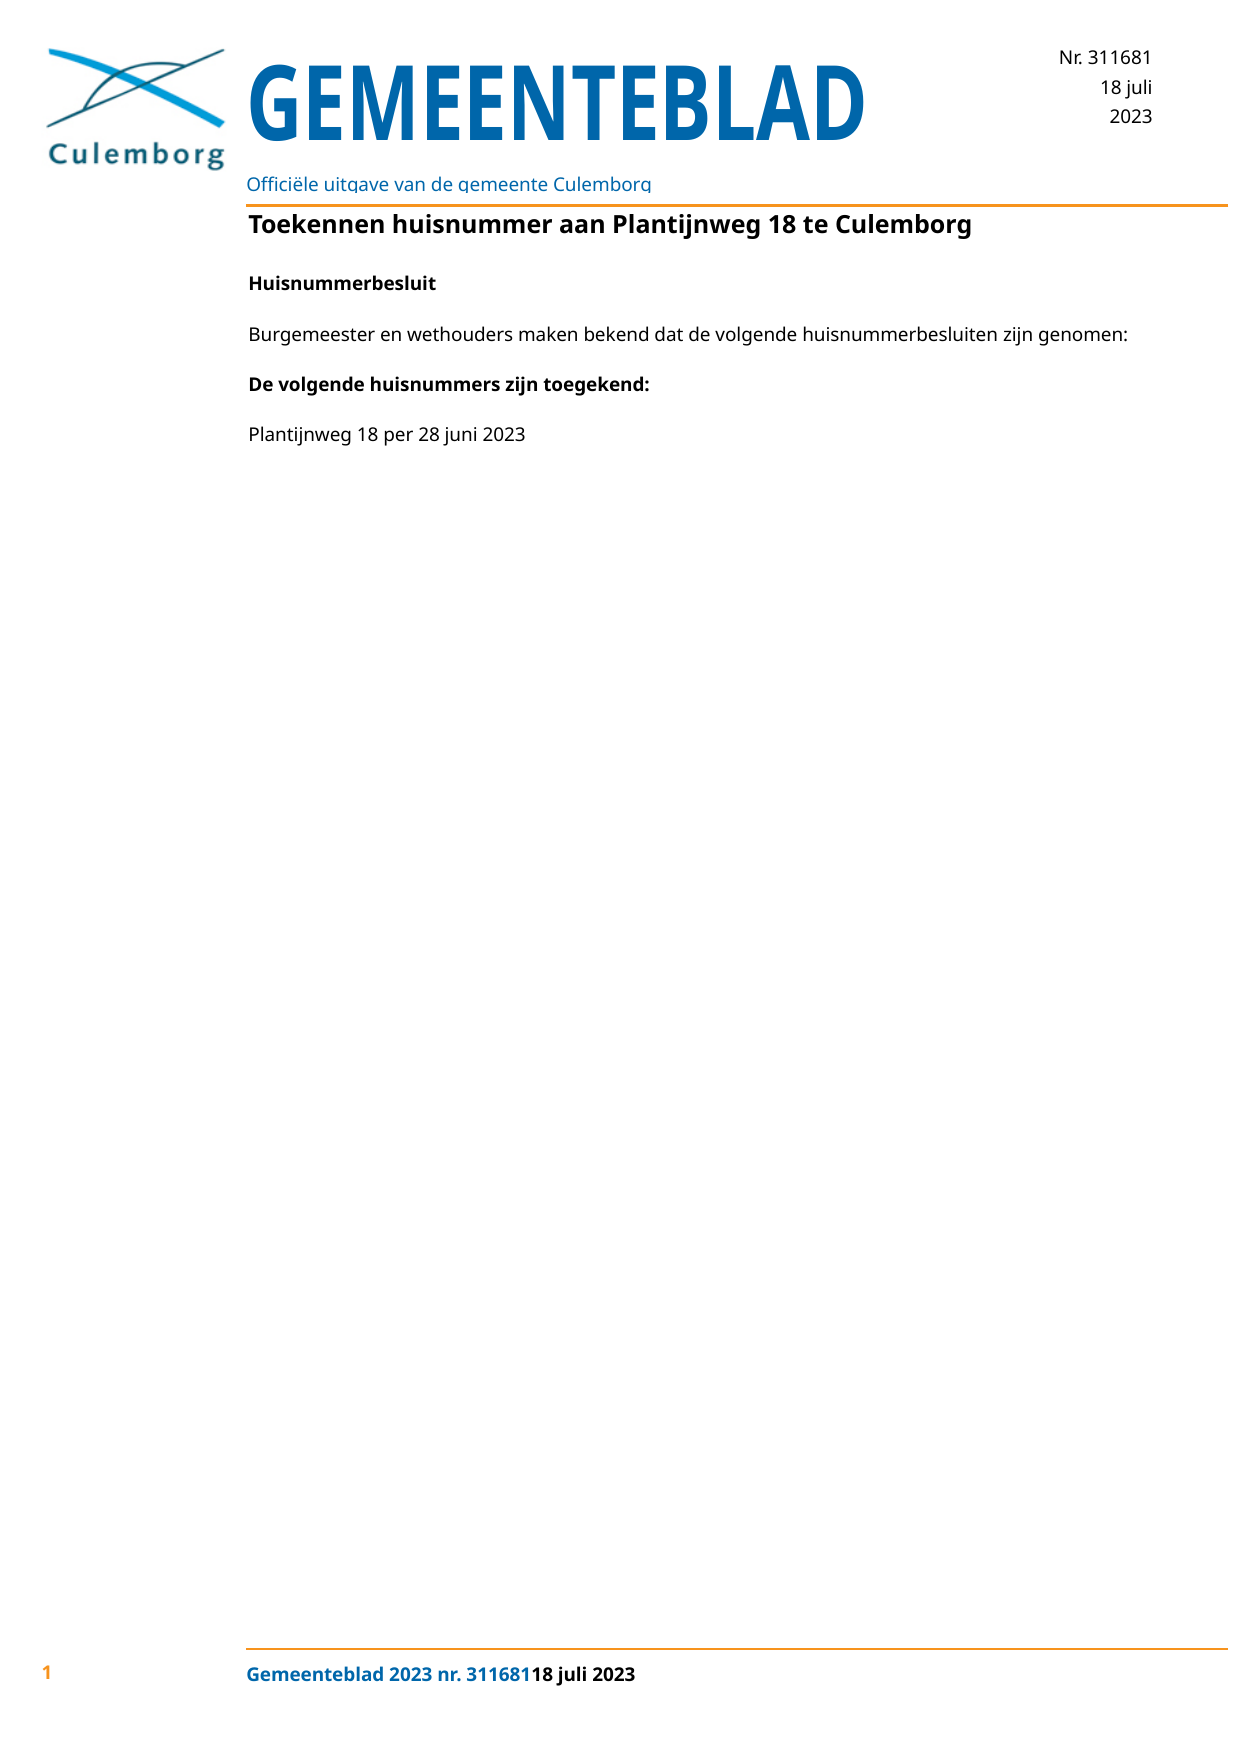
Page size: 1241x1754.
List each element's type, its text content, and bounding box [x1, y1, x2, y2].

text Burgemeester en wethouders maken bekend dat de volgende huisnummerbesluiten zijn genomen: [248, 321, 1152, 346]
text Toekennen huisnummer aan Plantijnweg 18 te Culemborg [248, 207, 1152, 241]
text Plantijnweg 18 per 28 juni 2023 [248, 422, 1152, 447]
picture [41, 47, 231, 172]
text De volgende huisnummers zijn toegekend: [248, 371, 1152, 397]
text Huisnummerbesluit [248, 270, 1152, 296]
